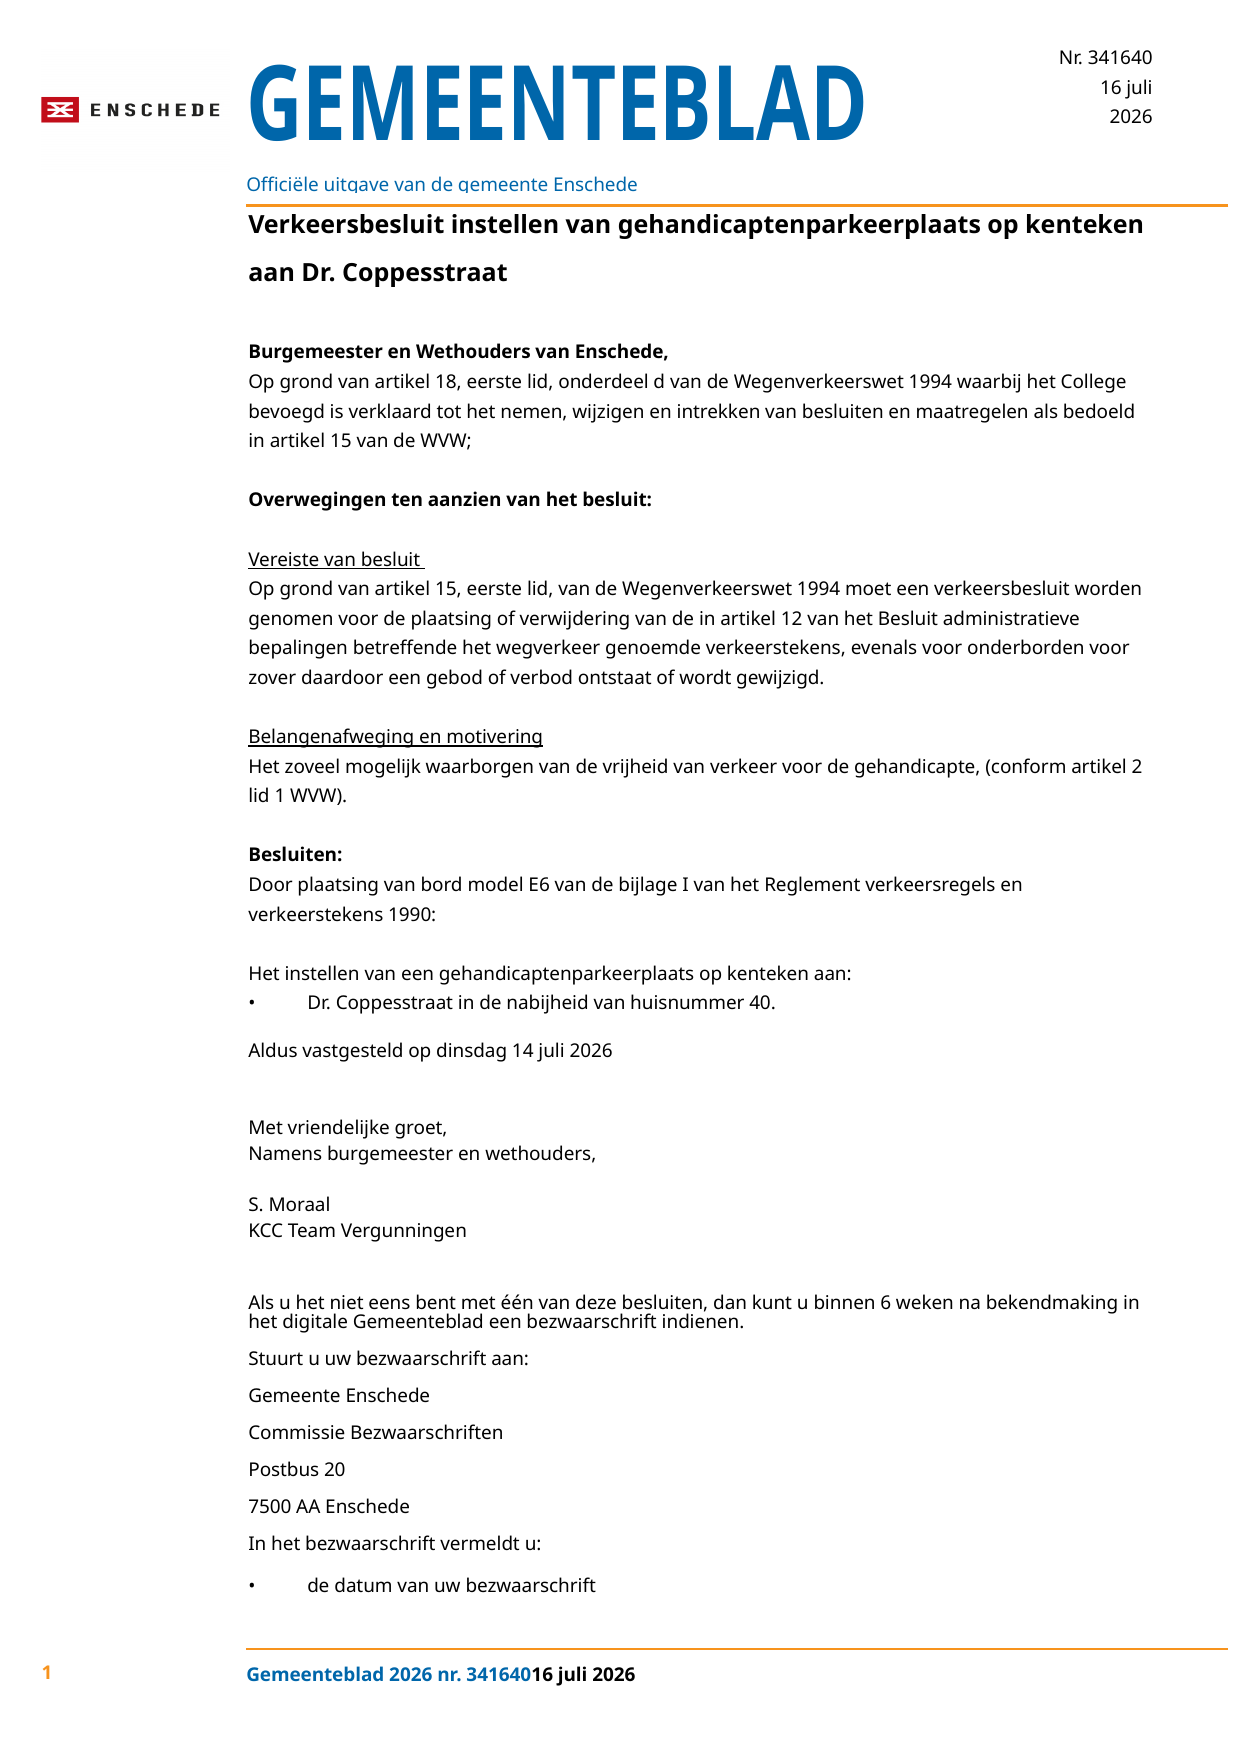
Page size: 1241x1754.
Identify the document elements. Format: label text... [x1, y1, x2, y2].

text Met vriendelijke groet, [248, 1114, 1152, 1140]
list Dr. Coppesstraat in de nabijheid van huisnummer 40. [248, 989, 1152, 1015]
text 7500 AA Enschede [248, 1498, 1152, 1517]
text Vereiste van besluit [248, 546, 1152, 571]
text Op grond van artikel 18, eerste lid, onderdeel d van de Wegenverkeerswet 1994 waarbij het College bevoegd is verklaard tot het nemen, wijzigen en intrekken van besluiten en maatregelen als bedoeld in artikel 15 van de WVW; [248, 368, 1152, 453]
text Stuurt u uw bezwaarschrift aan: [248, 1350, 1152, 1369]
text Op grond van artikel 15, eerste lid, van de Wegenverkeerswet 1994 moet een verkeersbesluit worden genomen voor de plaatsing of verwijdering van de in artikel 12 van het Besluit administratieve bepalingen betreffende het wegverkeer genoemde verkeerstekens, evenals voor onderborden voor zover daardoor een gebod of verbod ontstaat of wordt gewijzigd. [248, 575, 1152, 690]
text Namens burgemeester en wethouders, [248, 1140, 1152, 1166]
text S. Moraal [248, 1192, 1152, 1217]
text Verkeersbesluit instellen van gehandicaptenparkeerplaats op kenteken aan Dr. Coppesstraat [248, 207, 1152, 288]
text Postbus 20 [248, 1461, 1152, 1480]
picture [41, 47, 231, 172]
text Overwegingen ten aanzien van het besluit: [248, 487, 1152, 512]
text Besluiten: [248, 842, 1152, 867]
text Als u het niet eens bent met één van deze besluiten, dan kunt u binnen 6 weken na bekendmaking in het digitale Gemeenteblad een bezwaarschrift indienen. [248, 1294, 1152, 1332]
text Aldus vastgesteld op dinsdag 14 juli 2026 [248, 1037, 1152, 1063]
text Gemeente Enschede [248, 1387, 1152, 1406]
text Door plaatsing van bord model E6 van de bijlage I van het Reglement verkeersregels en verkeerstekens 1990: [248, 871, 1152, 926]
text Burgemeester en Wethouders van Enschede, [248, 339, 1152, 364]
text Het zoveel mogelijk waarborgen van de vrijheid van verkeer voor de gehandicapte, (conform artikel 2 lid 1 WVW). [248, 753, 1152, 808]
text Belangenafweging en motivering [248, 723, 1152, 749]
text In het bezwaarschrift vermeldt u: [248, 1535, 1152, 1554]
list de datum van uw bezwaarschrift [248, 1572, 1152, 1598]
text Het instellen van een gehandicaptenparkeerplaats op kenteken aan: [248, 960, 1152, 986]
text Commissie Bezwaarschriften [248, 1424, 1152, 1443]
text KCC Team Vergunningen [248, 1217, 1152, 1243]
